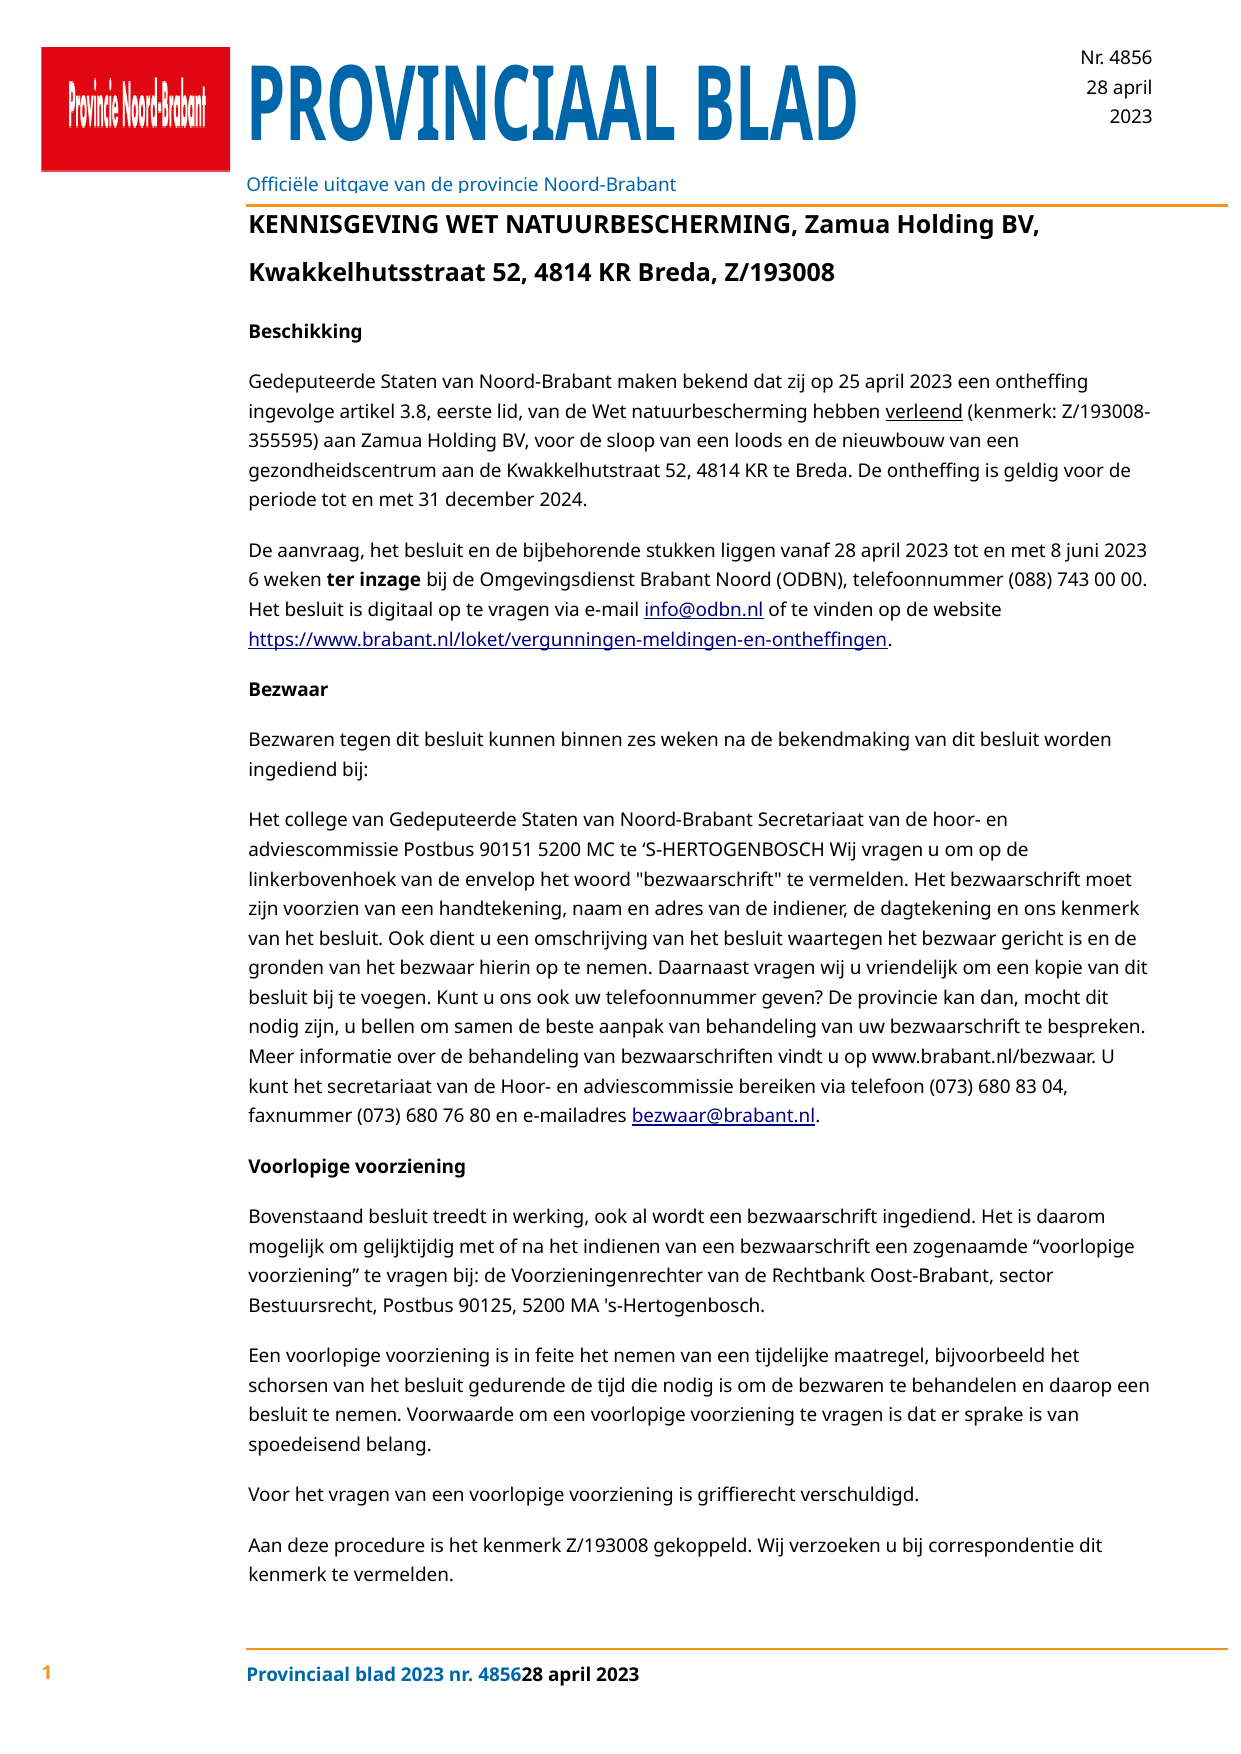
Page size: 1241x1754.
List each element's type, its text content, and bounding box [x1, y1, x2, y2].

text Voorlopige voorziening [248, 1153, 1152, 1179]
text Aan deze procedure is het kenmerk Z/193008 gekoppeld. Wij verzoeken u bij correspondentie dit kenmerk te vermelden. [248, 1532, 1152, 1587]
text Voor het vragen van een voorlopige voorziening is griffierecht verschuldigd. [248, 1482, 1152, 1507]
text KENNISGEVING WET NATUURBESCHERMING, Zamua Holding BV, Kwakkelhutsstraat 52, 4814 KR Breda, Z/193008 [248, 207, 1152, 288]
picture [41, 47, 231, 172]
text Een voorlopige voorziening is in feite het nemen van een tijdelijke maatregel, bijvoorbeeld het schorsen van het besluit gedurende de tijd die nodig is om de bezwaren te behandelen en daarop een besluit te nemen. Voorwaarde om een voorlopige voorziening te vragen is dat er sprake is van spoedeisend belang. [248, 1342, 1152, 1457]
text Beschikking [248, 318, 1152, 344]
text Gedeputeerde Staten van Noord-Brabant maken bekend dat zij op 25 april 2023 een ontheffing ingevolge artikel 3.8, eerste lid, van de Wet natuurbescherming hebben verleend (kenmerk: Z/193008-355595) aan Zamua Holding BV, voor de sloop van een loods en de nieuwbouw van een gezondheidscentrum aan de Kwakkelhutstraat 52, 4814 KR te Breda. De ontheffing is geldig voor de periode tot en met 31 december 2024. [248, 368, 1152, 512]
text Bezwaar [248, 676, 1152, 702]
text Het college van Gedeputeerde Staten van Noord-Brabant Secretariaat van de hoor- en adviescommissie Postbus 90151 5200 MC te ‘S‑HERTOGENBOSCH Wij vragen u om op de linkerbovenhoek van de envelop het woord "bezwaarschrift" te vermelden. Het bezwaarschrift moet zijn voorzien van een handtekening, naam en adres van de indiener, de dagtekening en ons kenmerk van het besluit. Ook dient u een omschrijving van het besluit waartegen het bezwaar gericht is en de gronden van het bezwaar hierin op te nemen. Daarnaast vragen wij u vriendelijk om een kopie van dit besluit bij te voegen. Kunt u ons ook uw telefoonnummer geven? De provincie kan dan, mocht dit nodig zijn, u bellen om samen de beste aanpak van behandeling van uw bezwaarschrift te bespreken. Meer informatie over de behandeling van bezwaarschriften vindt u op www.brabant.nl/bezwaar. U kunt het secretariaat van de Hoor- en adviescommissie bereiken via telefoon (073) 680 83 04, faxnummer (073) 680 76 80 en e-mailadres bezwaar@brabant.nl. [248, 807, 1152, 1128]
text Bezwaren tegen dit besluit kunnen binnen zes weken na de bekendmaking van dit besluit worden ingediend bij: [248, 727, 1152, 782]
text Bovenstaand besluit treedt in werking, ook al wordt een bezwaarschrift ingediend. Het is daarom mogelijk om gelijktijdig met of na het indienen van een bezwaarschrift een zogenaamde “voorlopige voorziening” te vragen bij: de Voorzieningenrechter van de Rechtbank Oost-Brabant, sector Bestuursrecht, Postbus 90125, 5200 MA 's-Hertogenbosch. [248, 1203, 1152, 1318]
text De aanvraag, het besluit en de bijbehorende stukken liggen vanaf 28 april 2023 tot en met 8 juni 2023 6 weken ter inzage bij de Omgevingsdienst Brabant Noord (ODBN), telefoonnummer (088) 743 00 00. Het besluit is digitaal op te vragen via e-mail info@odbn.nl of te vinden op de website https://www.brabant.nl/loket/vergunningen-meldingen-en-ontheffingen. [248, 537, 1152, 652]
